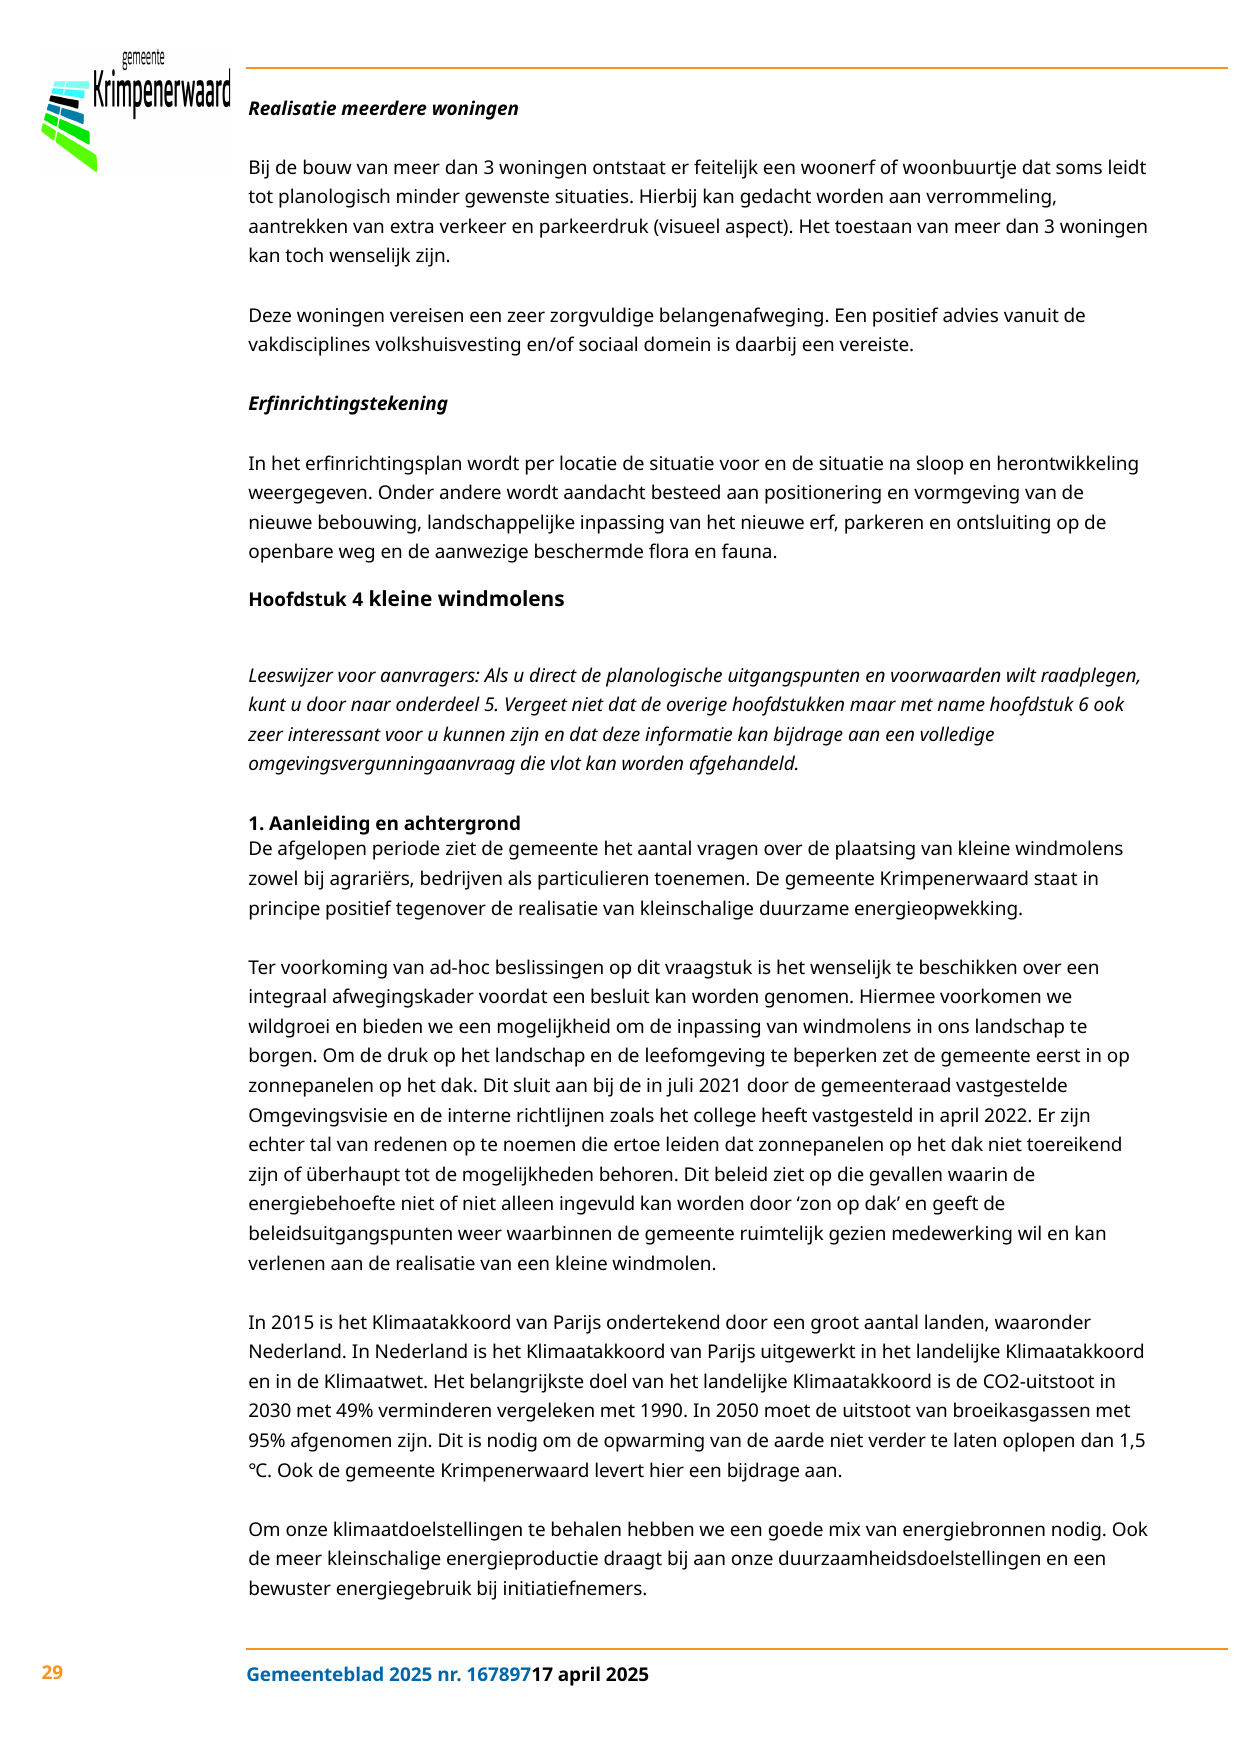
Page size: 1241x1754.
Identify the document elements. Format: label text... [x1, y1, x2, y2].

text De afgelopen periode ziet de gemeente het aantal vragen over de plaatsing van kleine windmolens zowel bij agrariërs, bedrijven als particulieren toenemen. De gemeente Krimpenerwaard staat in principe positief tegenover de realisatie van kleinschalige duurzame energieopwekking. [248, 836, 1152, 920]
text Deze woningen vereisen een zeer zorgvuldige belangenafweging. Een positief advies vanuit de vakdisciplines volkshuisvesting en/of sociaal domein is daarbij een vereiste. [248, 302, 1152, 357]
text Realisatie meerdere woningen [248, 95, 1152, 121]
text Om onze klimaatdoelstellingen te behalen hebben we een goede mix van energiebronnen nodig. Ook de meer kleinschalige energieproductie draagt bij aan onze duurzaamheidsdoelstellingen en een bewuster energiegebruik bij initiatiefnemers. [248, 1516, 1152, 1601]
text In 2015 is het Klimaatakkoord van Parijs ondertekend door een groot aantal landen, waaronder Nederland. In Nederland is het Klimaatakkoord van Parijs uitgewerkt in het landelijke Klimaatakkoord en in de Klimaatwet. Het belangrijkste doel van het landelijke Klimaatakkoord is de CO2-uitstoot in 2030 met 49% verminderen vergeleken met 1990. In 2050 moet de uitstoot van broeikasgassen met 95% afgenomen zijn. Dit is nodig om de opwarming van de aarde niet verder te laten oplopen dan 1,5 ℃. Ook de gemeente Krimpenerwaard levert hier een bijdrage aan. [248, 1309, 1152, 1482]
text Leeswijzer voor aanvragers: Als u direct de planologische uitgangspunten en voorwaarden wilt raadplegen, kunt u door naar onderdeel 5. Vergeet niet dat de overige hoofdstukken maar met name hoofdstuk 6 ook zeer interessant voor u kunnen zijn en dat deze informatie kan bijdrage aan een volledige omgevingsvergunningaanvraag die vlot kan worden afgehandeld. [248, 662, 1152, 776]
text Erfinrichtingstekening [248, 391, 1152, 416]
text In het erfinrichtingsplan wordt per locatie de situatie voor en de situatie na sloop en herontwikkeling weergegeven. Onder andere wordt aandacht besteed aan positionering en vormgeving van de nieuwe bebouwing, landschappelijke inpassing van het nieuwe erf, parkeren en ontsluiting op de openbare weg en de aanwezige beschermde flora en fauna. [248, 450, 1152, 564]
text Ter voorkoming van ad-hoc beslissingen op dit vraagstuk is het wenselijk te beschikken over een integraal afwegingskader voordat een besluit kan worden genomen. Hiermee voorkomen we wildgroei en bieden we een mogelijkheid om de inpassing van windmolens in ons landschap te borgen. Om de druk op het landschap en de leefomgeving te beperken zet de gemeente eerst in op zonnepanelen op het dak. Dit sluit aan bij de in juli 2021 door de gemeenteraad vastgestelde Omgevingsvisie en de interne richtlijnen zoals het college heeft vastgesteld in april 2022. Er zijn echter tal van redenen op te noemen die ertoe leiden dat zonnepanelen op het dak niet toereikend zijn of überhaupt tot de mogelijkheden behoren. Dit beleid ziet op die gevallen waarin de energiebehoefte niet of niet alleen ingevuld kan worden door ‘zon op dak’ en geeft de beleidsuitgangspunten weer waarbinnen de gemeente ruimtelijk gezien medewerking wil en kan verlenen aan de realisatie van een kleine windmolen. [248, 954, 1152, 1275]
picture [41, 47, 231, 172]
text Hoofdstuk 4 kleine windmolens [248, 584, 1152, 613]
text Bij de bouw van meer dan 3 woningen ontstaat er feitelijk een woonerf of woonbuurtje dat soms leidt tot planologisch minder gewenste situaties. Hierbij kan gedacht worden aan verrommeling, aantrekken van extra verkeer en parkeerdruk (visueel aspect). Het toestaan van meer dan 3 woningen kan toch wenselijk zijn. [248, 154, 1152, 268]
text 1. Aanleiding en achtergrond [248, 810, 1152, 836]
